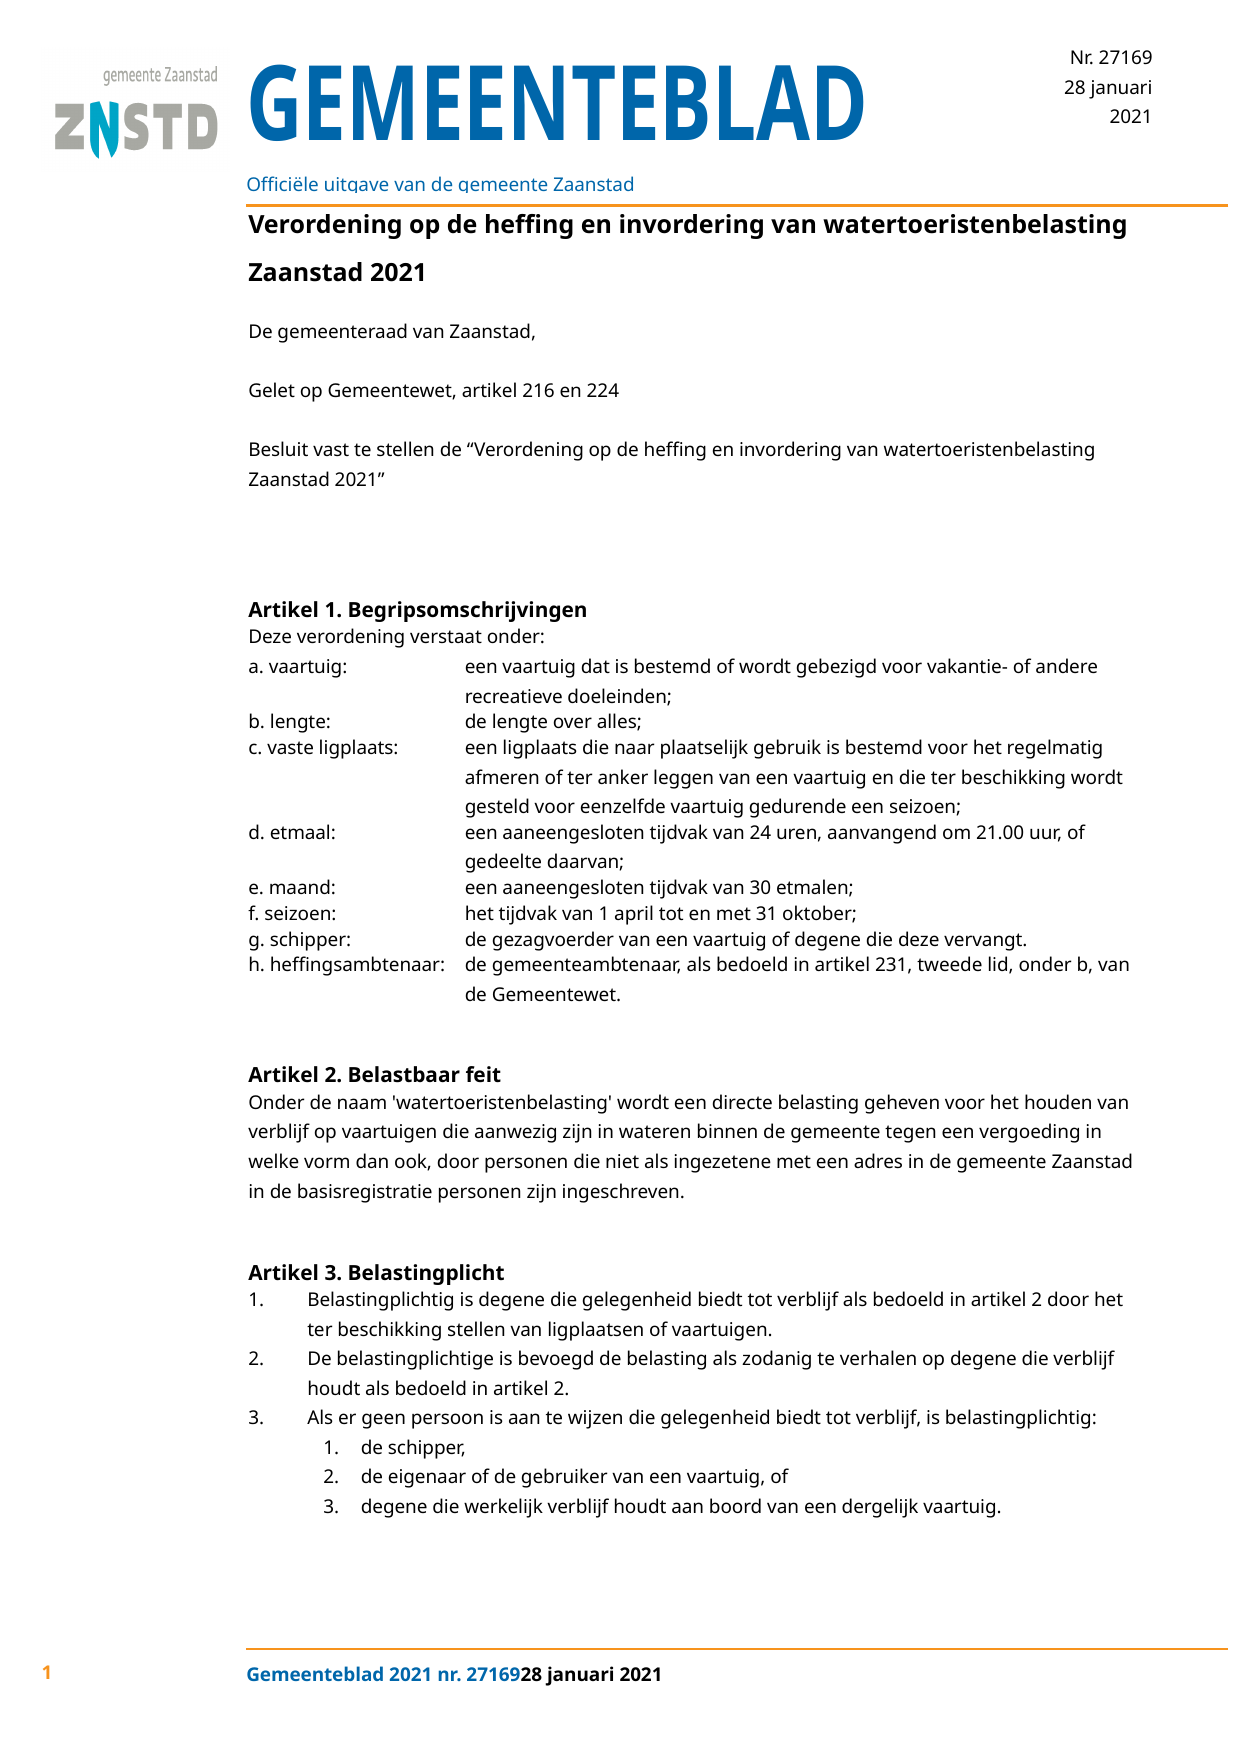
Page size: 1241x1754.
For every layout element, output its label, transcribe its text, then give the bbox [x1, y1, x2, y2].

text Artikel 2. Belastbaar feit [248, 1061, 1152, 1089]
table_cell d. etmaal: [248, 819, 464, 874]
text De gemeenteraad van Zaanstad, [248, 318, 1152, 344]
text Onder de naam 'watertoeristenbelasting' wordt een directe belasting geheven voor het houden van verblijf op vaartuigen die aanwezig zijn in wateren binnen de gemeente tegen een vergoeding in welke vorm dan ook, door personen die niet als ingezetene met een adres in de gemeente Zaanstad in de basisregistratie personen zijn ingeschreven. [248, 1089, 1152, 1203]
table_cell f. seizoen: [248, 900, 464, 926]
table_cell de lengte over alles; [465, 709, 1152, 734]
table_cell het tijdvak van 1 april tot en met 31 oktober; [465, 900, 1152, 926]
table_header een vaartuig dat is bestemd of wordt gebezigd voor vakantie- of andere recreatieve doeleinden; [465, 653, 1152, 708]
text Verordening op de heffing en invordering van watertoeristenbelasting Zaanstad 2021 [248, 207, 1152, 288]
table_cell een ligplaats die naar plaatselijk gebruik is bestemd voor het regelmatig afmeren of ter anker leggen van een vaartuig en die ter beschikking wordt gesteld voor eenzelfde vaartuig gedurende een seizoen; [465, 734, 1152, 819]
text Deze verordening verstaat onder: [248, 623, 1152, 649]
table_cell de gemeenteambtenaar, als bedoeld in artikel 231, tweede lid, onder b, van de Gemeentewet. [465, 952, 1152, 1007]
list de eigenaar of de gebruiker van een vaartuig, of [323, 1464, 1152, 1489]
text Besluit vast te stellen de “Verordening op de heffing en invordering van watertoeristenbelasting Zaanstad 2021” [248, 436, 1152, 492]
table_cell een aaneengesloten tijdvak van 24 uren, aanvangend om 21.00 uur, of gedeelte daarvan; [465, 819, 1152, 874]
text Artikel 3. Belastingplicht [248, 1258, 1152, 1286]
table_cell h. heffingsambtenaar: [248, 952, 464, 1007]
list Als er geen persoon is aan te wijzen die gelegenheid biedt tot verblijf, is belastingplichtig: [248, 1404, 1152, 1430]
table_cell e. maand: [248, 875, 464, 900]
table_cell de gezagvoerder van een vaartuig of degene die deze vervangt. [465, 926, 1152, 952]
list degene die werkelijk verblijf houdt aan boord van een dergelijk vaartuig. [323, 1493, 1152, 1519]
table_cell c. vaste ligplaats: [248, 734, 464, 819]
list de schipper, [323, 1434, 1152, 1460]
picture [41, 47, 231, 172]
table_cell g. schipper: [248, 926, 464, 952]
list De belastingplichtige is bevoegd de belasting als zodanig te verhalen op degene die verblijf houdt als bedoeld in artikel 2. [248, 1345, 1152, 1401]
text Artikel 1. Begripsomschrijvingen [248, 595, 1152, 623]
table_header a. vaartuig: [248, 653, 464, 708]
text Gelet op Gemeentewet, artikel 216 en 224 [248, 377, 1152, 403]
table_cell b. lengte: [248, 709, 464, 734]
table_cell een aaneengesloten tijdvak van 30 etmalen; [465, 875, 1152, 900]
list Belastingplichtig is degene die gelegenheid biedt tot verblijf als bedoeld in artikel 2 door het ter beschikking stellen van ligplaatsen of vaartuigen. [248, 1286, 1152, 1342]
